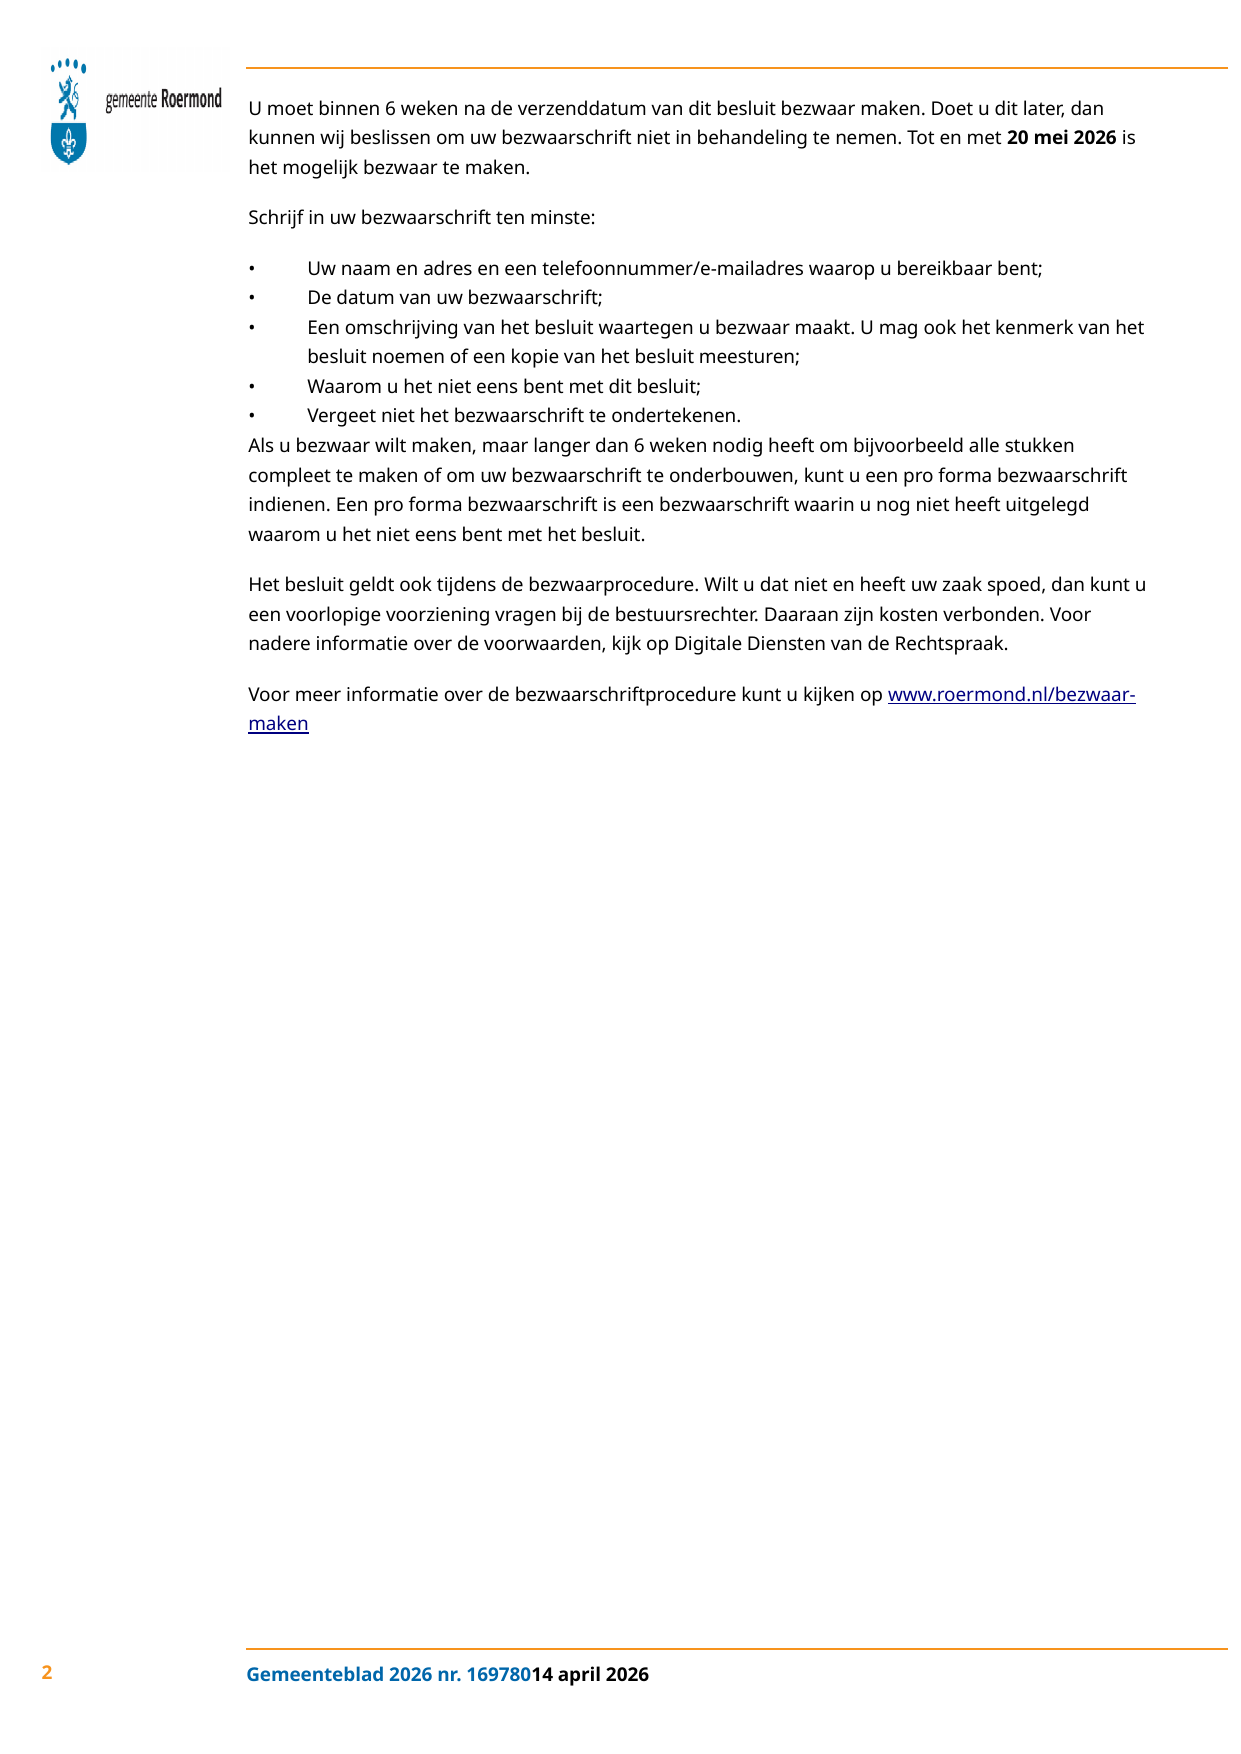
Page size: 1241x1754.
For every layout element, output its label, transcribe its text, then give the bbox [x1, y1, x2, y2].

list Vergeet niet het bezwaarschrift te ondertekenen. [248, 403, 1152, 428]
text Voor meer informatie over de bezwaarschriftprocedure kunt u kijken op www.roermond.nl/bezwaar-maken [248, 681, 1152, 736]
text Als u bezwaar wilt maken, maar langer dan 6 weken nodig heeft om bijvoorbeeld alle stukken compleet te maken of om uw bezwaarschrift te onderbouwen, kunt u een pro forma bezwaarschrift indienen. Een pro forma bezwaarschrift is een bezwaarschrift waarin u nog niet heeft uitgelegd waarom u het niet eens bent met het besluit. [248, 432, 1152, 547]
list Een omschrijving van het besluit waartegen u bezwaar maakt. U mag ook het kenmerk van het besluit noemen of een kopie van het besluit meesturen; [248, 314, 1152, 369]
text Het besluit geldt ook tijdens de bezwaarprocedure. Wilt u dat niet en heeft uw zaak spoed, dan kunt u een voorlopige voorziening vragen bij de bestuursrechter. Daaraan zijn kosten verbonden. Voor nadere informatie over de voorwaarden, kijk op Digitale Diensten van de Rechtspraak. [248, 571, 1152, 656]
list Waarom u het niet eens bent met dit besluit; [248, 373, 1152, 399]
text U moet binnen 6 weken na de verzenddatum van dit besluit bezwaar maken. Doet u dit later, dan kunnen wij beslissen om uw bezwaarschrift niet in behandeling te nemen. Tot en met 20 mei 2026 is het mogelijk bezwaar te maken. [248, 95, 1152, 180]
list De datum van uw bezwaarschrift; [248, 284, 1152, 310]
list Uw naam en adres en een telefoonnummer/e-mailadres waarop u bereikbaar bent; [248, 255, 1152, 281]
text Schrijf in uw bezwaarschrift ten minste: [248, 204, 1152, 230]
picture [41, 47, 231, 172]
